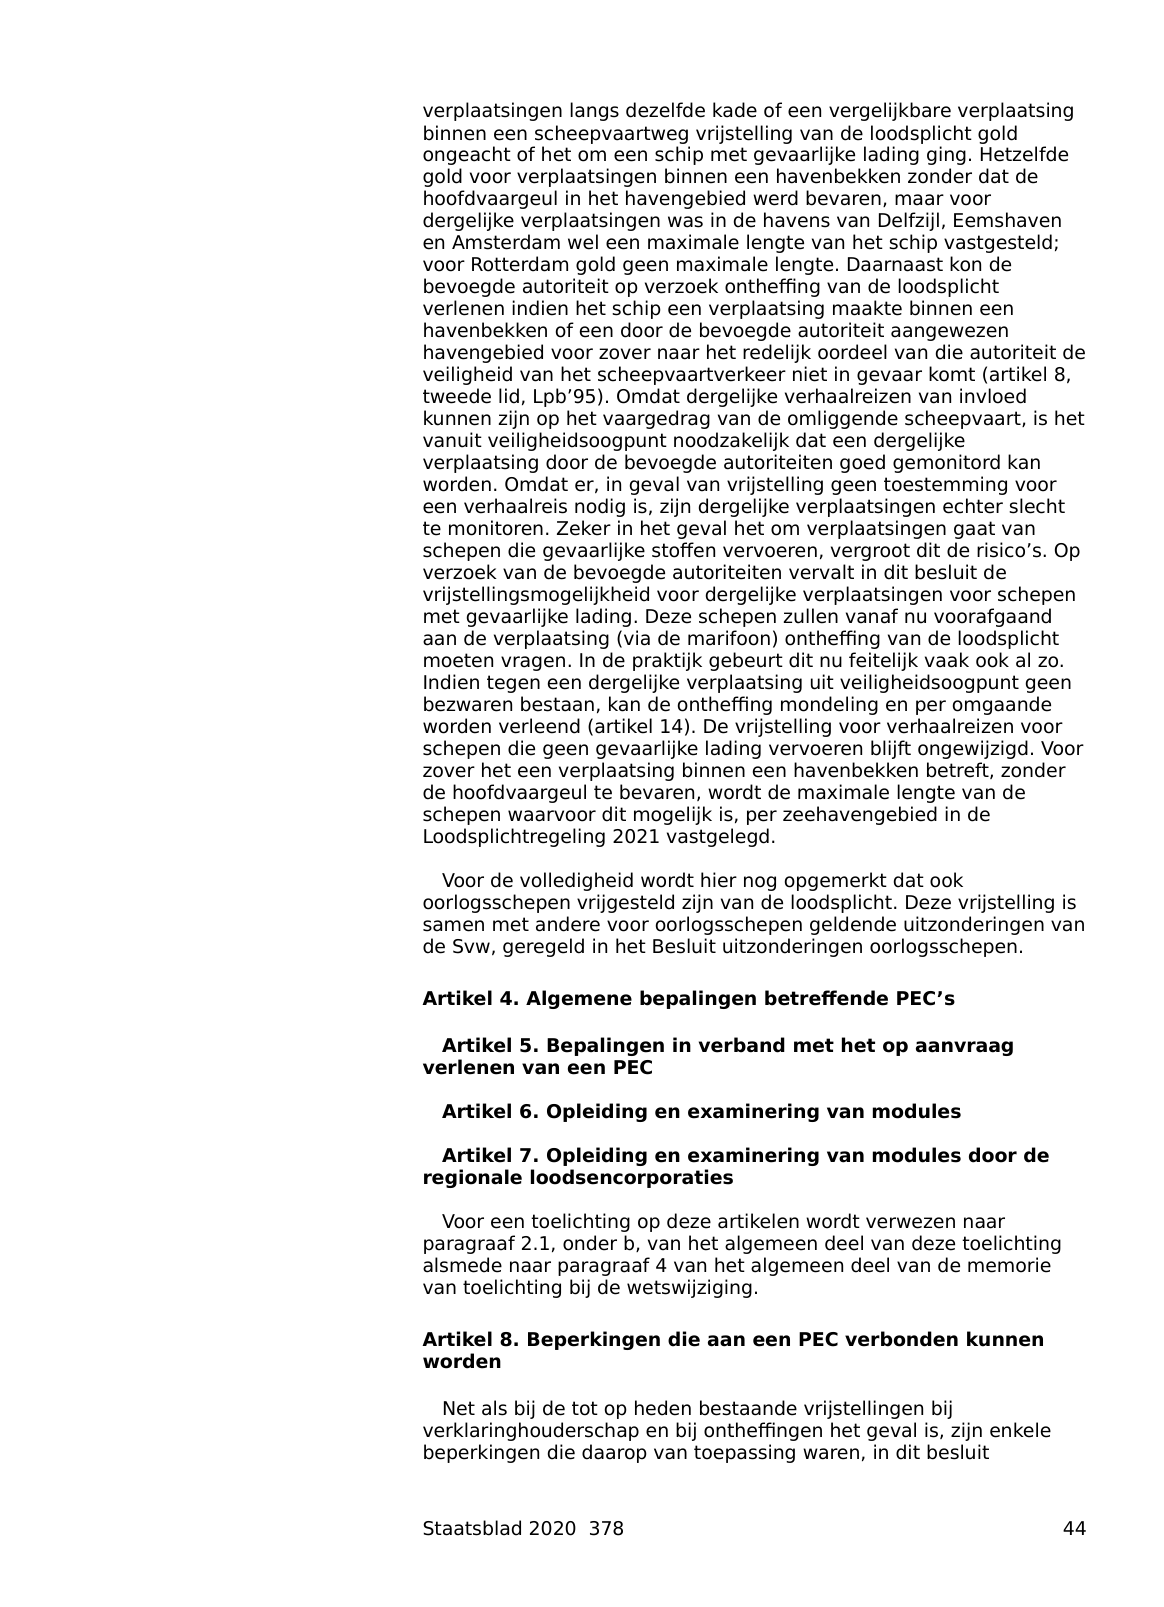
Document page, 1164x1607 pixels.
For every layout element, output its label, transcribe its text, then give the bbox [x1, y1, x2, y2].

text Voor een toelichting op deze artikelen wordt verwezen naar paragraaf 2.1, onder b, van het algemeen deel van deze toelichting alsmede naar paragraaf 4 van het algemeen deel van de memorie van toelichting bij de wetswijziging. [422, 1211, 1087, 1299]
subtitle Artikel 8. Beperkingen die aan een PEC verbonden kunnen worden [422, 1329, 1087, 1373]
text verplaatsingen langs dezelfde kade of een vergelijkbare verplaatsing binnen een scheepvaartweg vrijstelling van de loodsplicht gold ongeacht of het om een schip met gevaarlijke lading ging. Hetzelfde gold voor verplaatsingen binnen een havenbekken zonder dat de hoofdvaargeul in het havengebied werd bevaren, maar voor dergelijke verplaatsingen was in de havens van Delfzijl, Eemshaven en Amsterdam wel een maximale lengte van het schip vastgesteld; voor Rotterdam gold geen maximale lengte. Daarnaast kon de bevoegde autoriteit op verzoek ontheffing van de loodsplicht verlenen indien het schip een verplaatsing maakte binnen een havenbekken of een door de bevoegde autoriteit aangewezen havengebied voor zover naar het redelijk oordeel van die autoriteit de veiligheid van het scheepvaartverkeer niet in gevaar komt (artikel 8, tweede lid, Lpb’95). Omdat dergelijke verhaalreizen van invloed kunnen zijn op het vaargedrag van de omliggende scheepvaart, is het vanuit veiligheidsoogpunt noodzakelijk dat een dergelijke verplaatsing door de bevoegde autoriteiten goed gemonitord kan worden. Omdat er, in geval van vrijstelling geen toestemming voor een verhaalreis nodig is, zijn dergelijke verplaatsingen echter slecht te monitoren. Zeker in het geval het om verplaatsingen gaat van schepen die gevaarlijke stoffen vervoeren, vergroot dit de risico’s. Op verzoek van de bevoegde autoriteiten vervalt in dit besluit de vrijstellingsmogelijkheid voor dergelijke verplaatsingen voor schepen met gevaarlijke lading. Deze schepen zullen vanaf nu voorafgaand aan de verplaatsing (via de marifoon) ontheffing van de loodsplicht moeten vragen. In de praktijk gebeurt dit nu feitelijk vaak ook al zo. Indien tegen een dergelijke verplaatsing uit veiligheidsoogpunt geen bezwaren bestaan, kan de ontheffing mondeling en per omgaande worden verleend (artikel 14). De vrijstelling voor verhaalreizen voor schepen die geen gevaarlijke lading vervoeren blijft ongewijzigd. Voor zover het een verplaatsing binnen een havenbekken betreft, zonder de hoofdvaargeul te bevaren, wordt de maximale lengte van de schepen waarvoor dit mogelijk is, per zeehavengebied in de Loodsplichtregeling 2021 vastgelegd. [422, 100, 1087, 848]
text Artikel 5. Bepalingen in verband met het op aanvraag verlenen van een PEC [422, 1035, 1087, 1079]
text Artikel 7. Opleiding en examinering van modules door de regionale loodsencorporaties [422, 1145, 1087, 1189]
text Voor de volledigheid wordt hier nog opgemerkt dat ook oorlogsschepen vrijgesteld zijn van de loodsplicht. Deze vrijstelling is samen met andere voor oorlogsschepen geldende uitzonderingen van de Svw, geregeld in het Besluit uitzonderingen oorlogsschepen. [422, 870, 1087, 958]
text Artikel 6. Opleiding en examinering van modules [422, 1101, 1087, 1123]
text Net als bij de tot op heden bestaande vrijstellingen bij verklaringhouderschap en bij ontheffingen het geval is, zijn enkele beperkingen die daarop van toepassing waren, in dit besluit [422, 1398, 1087, 1464]
subtitle Artikel 4. Algemene bepalingen betreffende PEC’s [422, 988, 1087, 1010]
